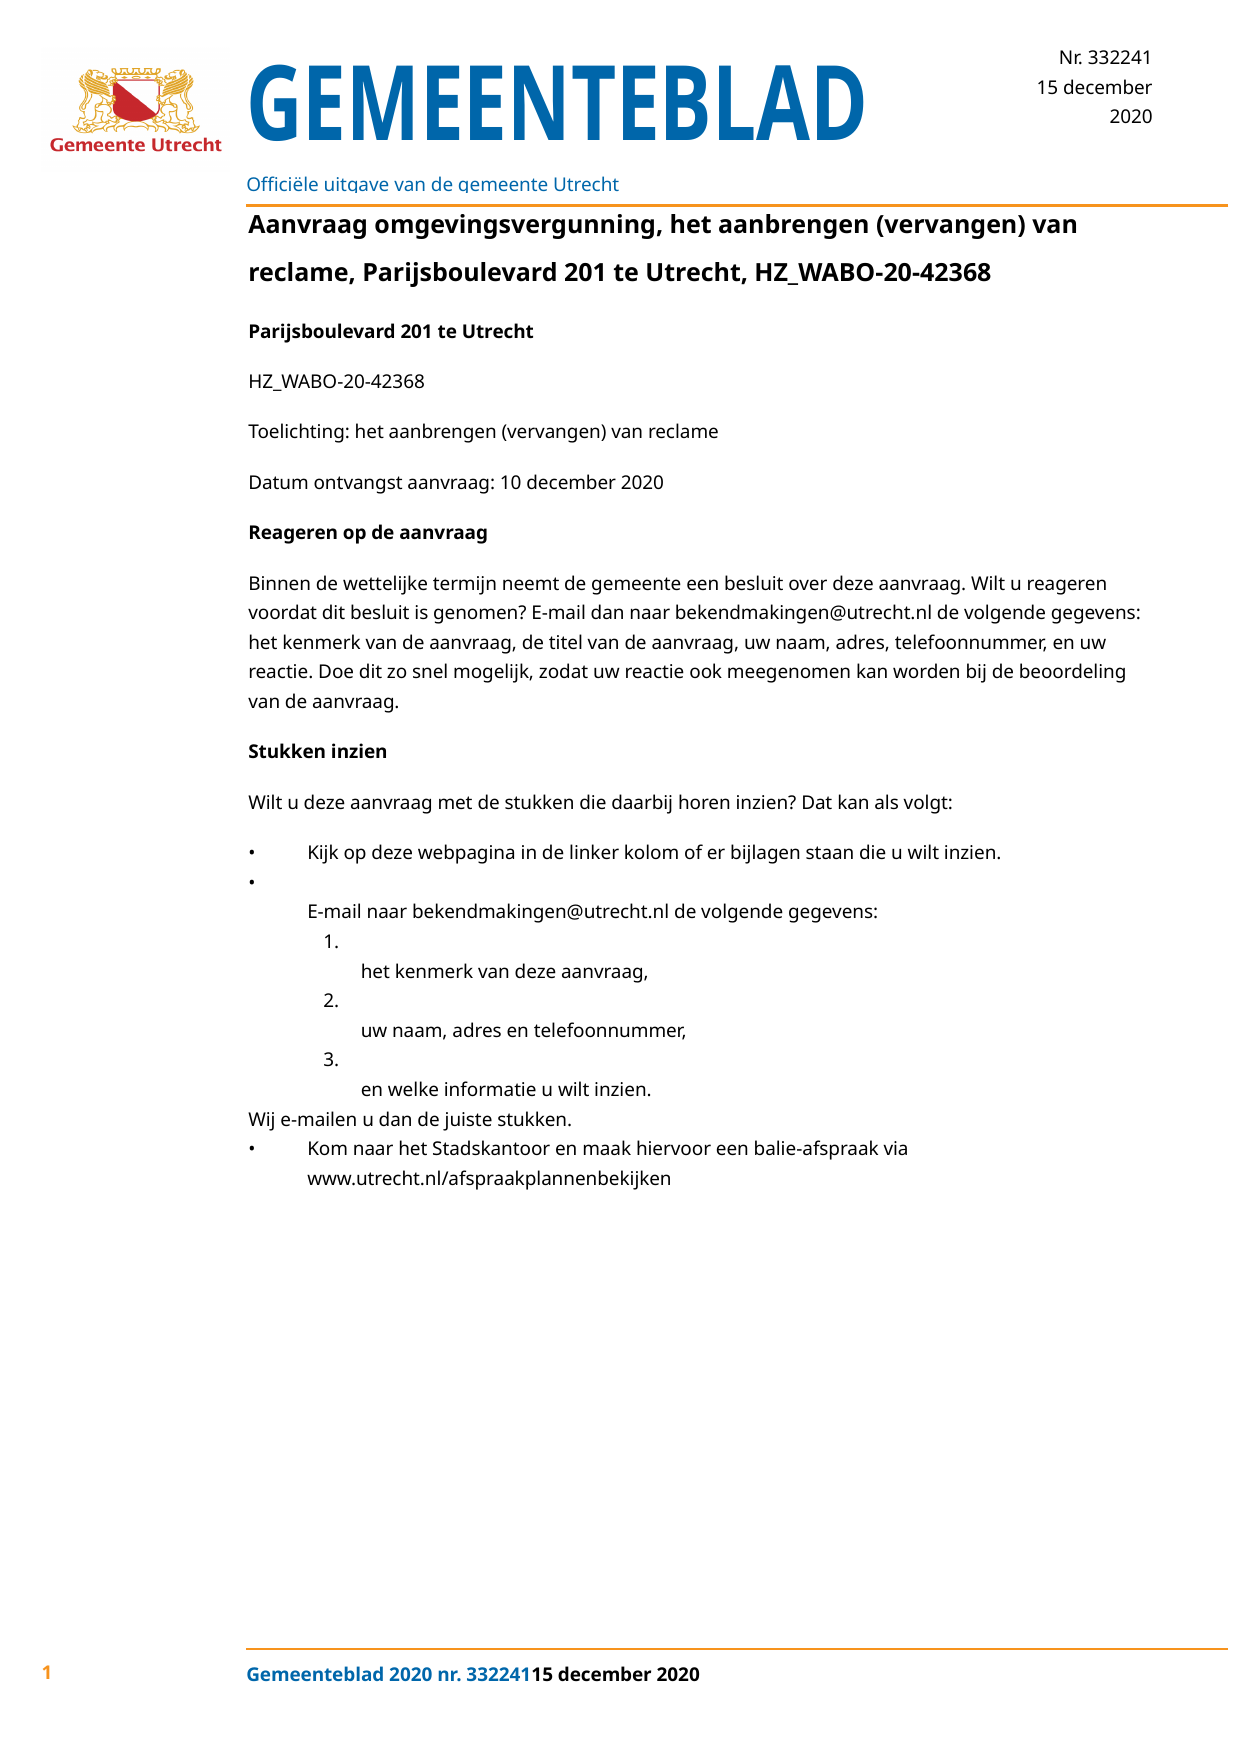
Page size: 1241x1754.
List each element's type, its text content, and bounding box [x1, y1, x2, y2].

text Datum ontvangst aanvraag: 10 december 2020 [248, 469, 1152, 495]
text HZ_WABO-20-42368 [248, 368, 1152, 394]
list Kom naar het Stadskantoor en maak hiervoor een balie-afspraak via www.utrecht.nl/afspraakplannenbekijken [248, 1135, 1152, 1191]
text Wilt u deze aanvraag met de stukken die daarbij horen inzien? Dat kan als volgt: [248, 789, 1152, 815]
text Aanvraag omgevingsvergunning, het aanbrengen (vervangen) van reclame, Parijsboulevard 201 te Utrecht, HZ_WABO-20-42368 [248, 207, 1152, 288]
text Reageren op de aanvraag [248, 519, 1152, 545]
list Kijk op deze webpagina in de linker kolom of er bijlagen staan die u wilt inzien. [248, 839, 1152, 865]
text Wij e-mailen u dan de juiste stukken. [248, 1106, 1152, 1132]
text Parijsboulevard 201 te Utrecht [248, 318, 1152, 344]
picture [41, 47, 231, 172]
text Toelichting: het aanbrengen (vervangen) van reclame [248, 419, 1152, 444]
list het kenmerk van deze aanvraag, [323, 958, 1152, 984]
text Binnen de wettelijke termijn neemt de gemeente een besluit over deze aanvraag. Wilt u reageren voordat dit besluit is genomen? E-mail dan naar bekendmakingen@utrecht.nl de volgende gegevens: het kenmerk van de aanvraag, de titel van de aanvraag, uw naam, adres, telefoonnummer, en uw reactie. Doe dit zo snel mogelijk, zodat uw reactie ook meegenomen kan worden bij de beoordeling van de aanvraag. [248, 570, 1152, 714]
text Stukken inzien [248, 739, 1152, 764]
list en welke informatie u wilt inzien. [323, 1076, 1152, 1102]
list uw naam, adres en telefoonnummer, [323, 1017, 1152, 1043]
list E-mail naar bekendmakingen@utrecht.nl de volgende gegevens: [248, 899, 1152, 924]
